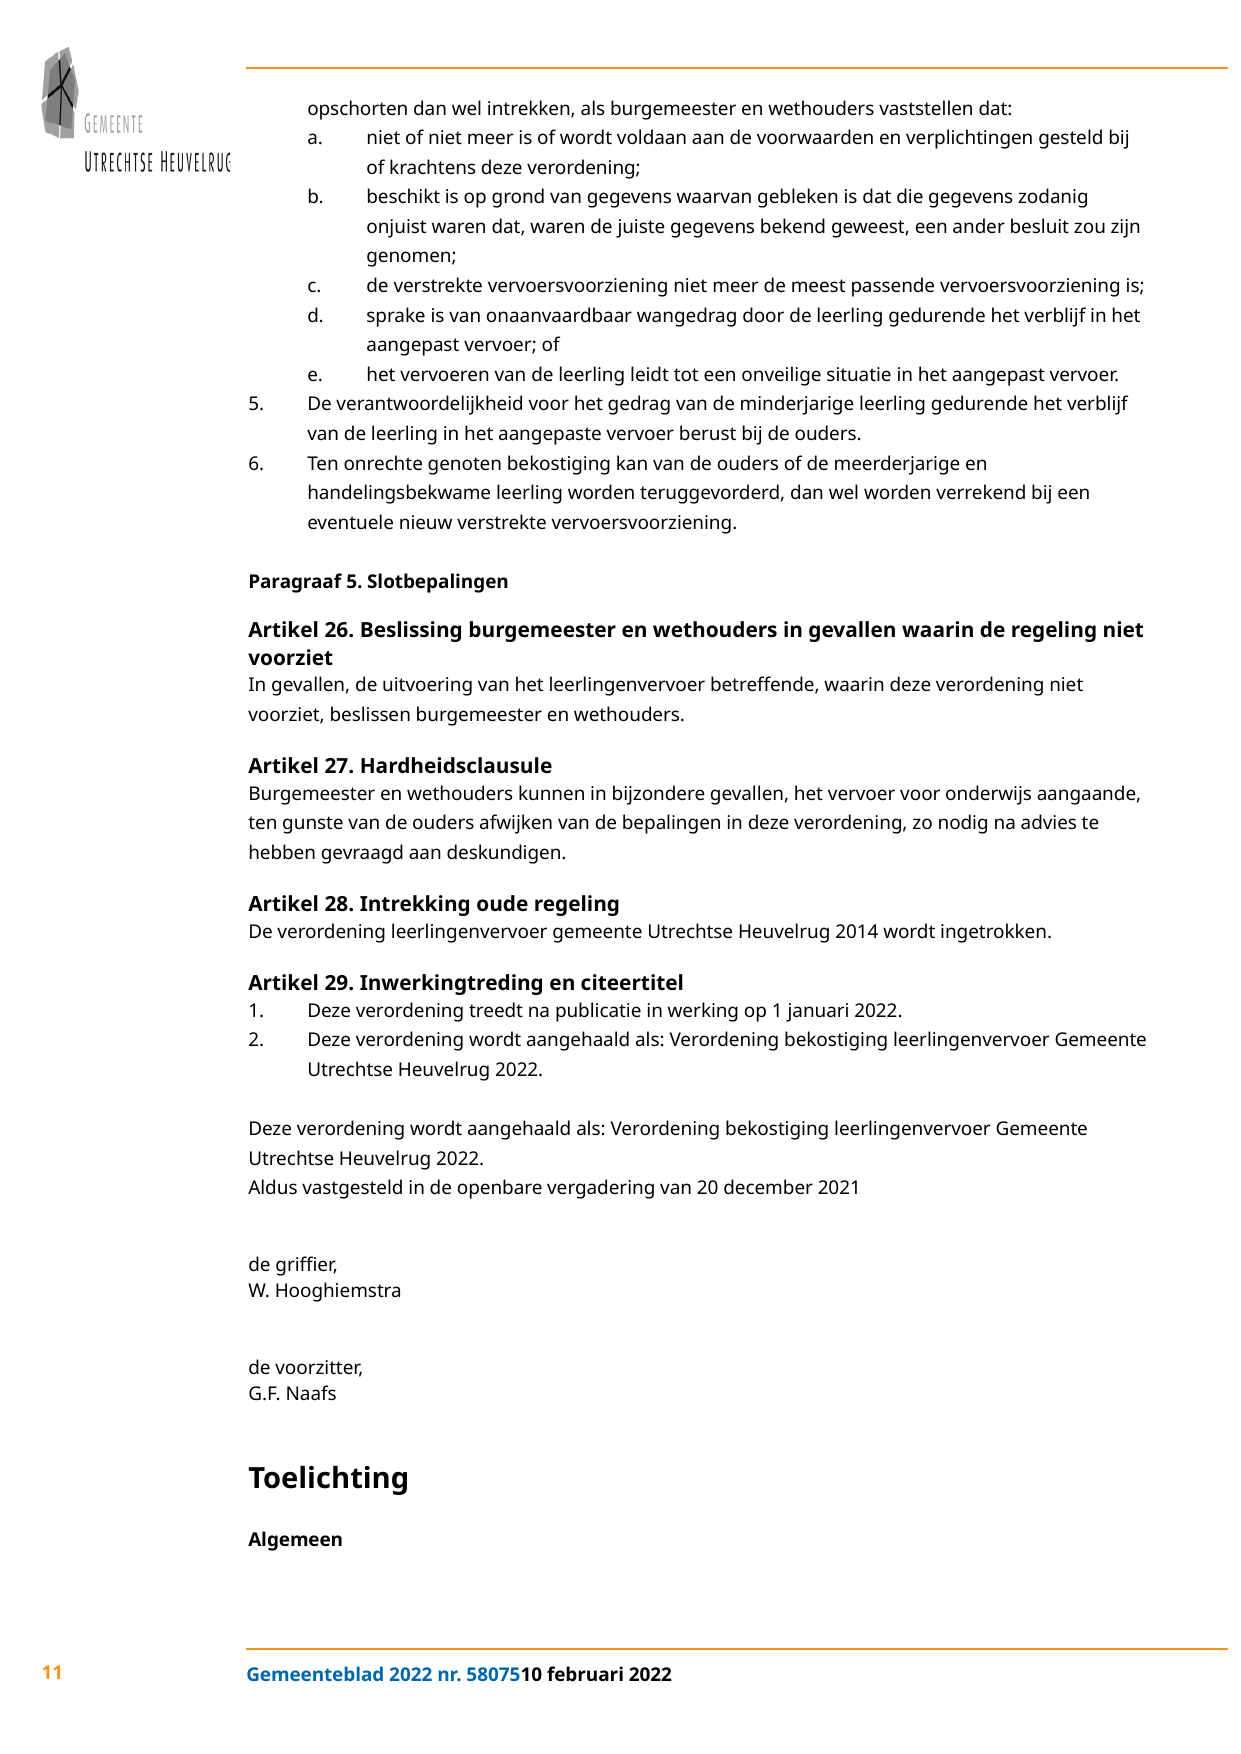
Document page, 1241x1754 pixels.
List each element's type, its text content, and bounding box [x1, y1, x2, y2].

text De verordening leerlingenvervoer gemeente Utrechtse Heuvelrug 2014 wordt ingetrokken. [248, 918, 1152, 944]
text Artikel 26. Beslissing burgemeester en wethouders in gevallen waarin de regeling niet voorziet [248, 615, 1152, 672]
text Paragraaf 5. Slotbepalingen [248, 568, 1152, 594]
list Deze verordening treedt na publicatie in werking op 1 januari 2022. [248, 997, 1152, 1023]
picture [41, 47, 231, 172]
list het vervoeren van de leerling leidt tot een onveilige situatie in het aangepast vervoer. [307, 361, 1152, 387]
text In gevallen, de uitvoering van het leerlingenvervoer betreffende, waarin deze verordening niet voorziet, beslissen burgemeester en wethouders. [248, 672, 1152, 727]
text Artikel 29. Inwerkingtreding en citeertitel [248, 968, 1152, 997]
list niet of niet meer is of wordt voldaan aan de voorwaarden en verplichtingen gesteld bij of krachtens deze verordening; [307, 124, 1152, 180]
text Algemeen [248, 1526, 1152, 1552]
list sprake is van onaanvaardbaar wangedrag door de leerling gedurende het verblijf in het aangepast vervoer; of [307, 302, 1152, 357]
text Deze verordening wordt aangehaald als: Verordening bekostiging leerlingenvervoer Gemeente Utrechtse Heuvelrug 2022. [248, 1115, 1152, 1171]
text W. Hooghiemstra [248, 1277, 1152, 1303]
text de griffier, [248, 1252, 1152, 1277]
text G.F. Naafs [248, 1380, 1152, 1406]
list beschikt is op grond van gegevens waarvan gebleken is dat die gegevens zodanig onjuist waren dat, waren de juiste gegevens bekend geweest, een ander besluit zou zijn genomen; [307, 183, 1152, 268]
text Artikel 27. Hardheidsclausule [248, 752, 1152, 780]
list De verantwoordelijkheid voor het gedrag van de minderjarige leerling gedurende het verblijf van de leerling in het aangepaste vervoer berust bij de ouders. [248, 391, 1152, 446]
text Artikel 28. Intrekking oude regeling [248, 889, 1152, 918]
text de voorzitter, [248, 1354, 1152, 1380]
text Burgemeester en wethouders kunnen in bijzondere gevallen, het vervoer voor onderwijs aangaande, ten gunste van de ouders afwijken van de bepalingen in deze verordening, zo nodig na advies te hebben gevraagd aan deskundigen. [248, 780, 1152, 865]
text Aldus vastgesteld in de openbare vergadering van 20 december 2021 [248, 1174, 1152, 1200]
list opschorten dan wel intrekken, als burgemeester en wethouders vaststellen dat: [248, 95, 1152, 121]
list Deze verordening wordt aangehaald als: Verordening bekostiging leerlingenvervoer Gemeente Utrechtse Heuvelrug 2022. [248, 1026, 1152, 1082]
text Toelichting [248, 1457, 1152, 1497]
list de verstrekte vervoersvoorziening niet meer de meest passende vervoersvoorziening is; [307, 272, 1152, 298]
list Ten onrechte genoten bekostiging kan van de ouders of de meerderjarige en handelingsbekwame leerling worden teruggevorderd, dan wel worden verrekend bij een eventuele nieuw verstrekte vervoersvoorziening. [248, 450, 1152, 535]
